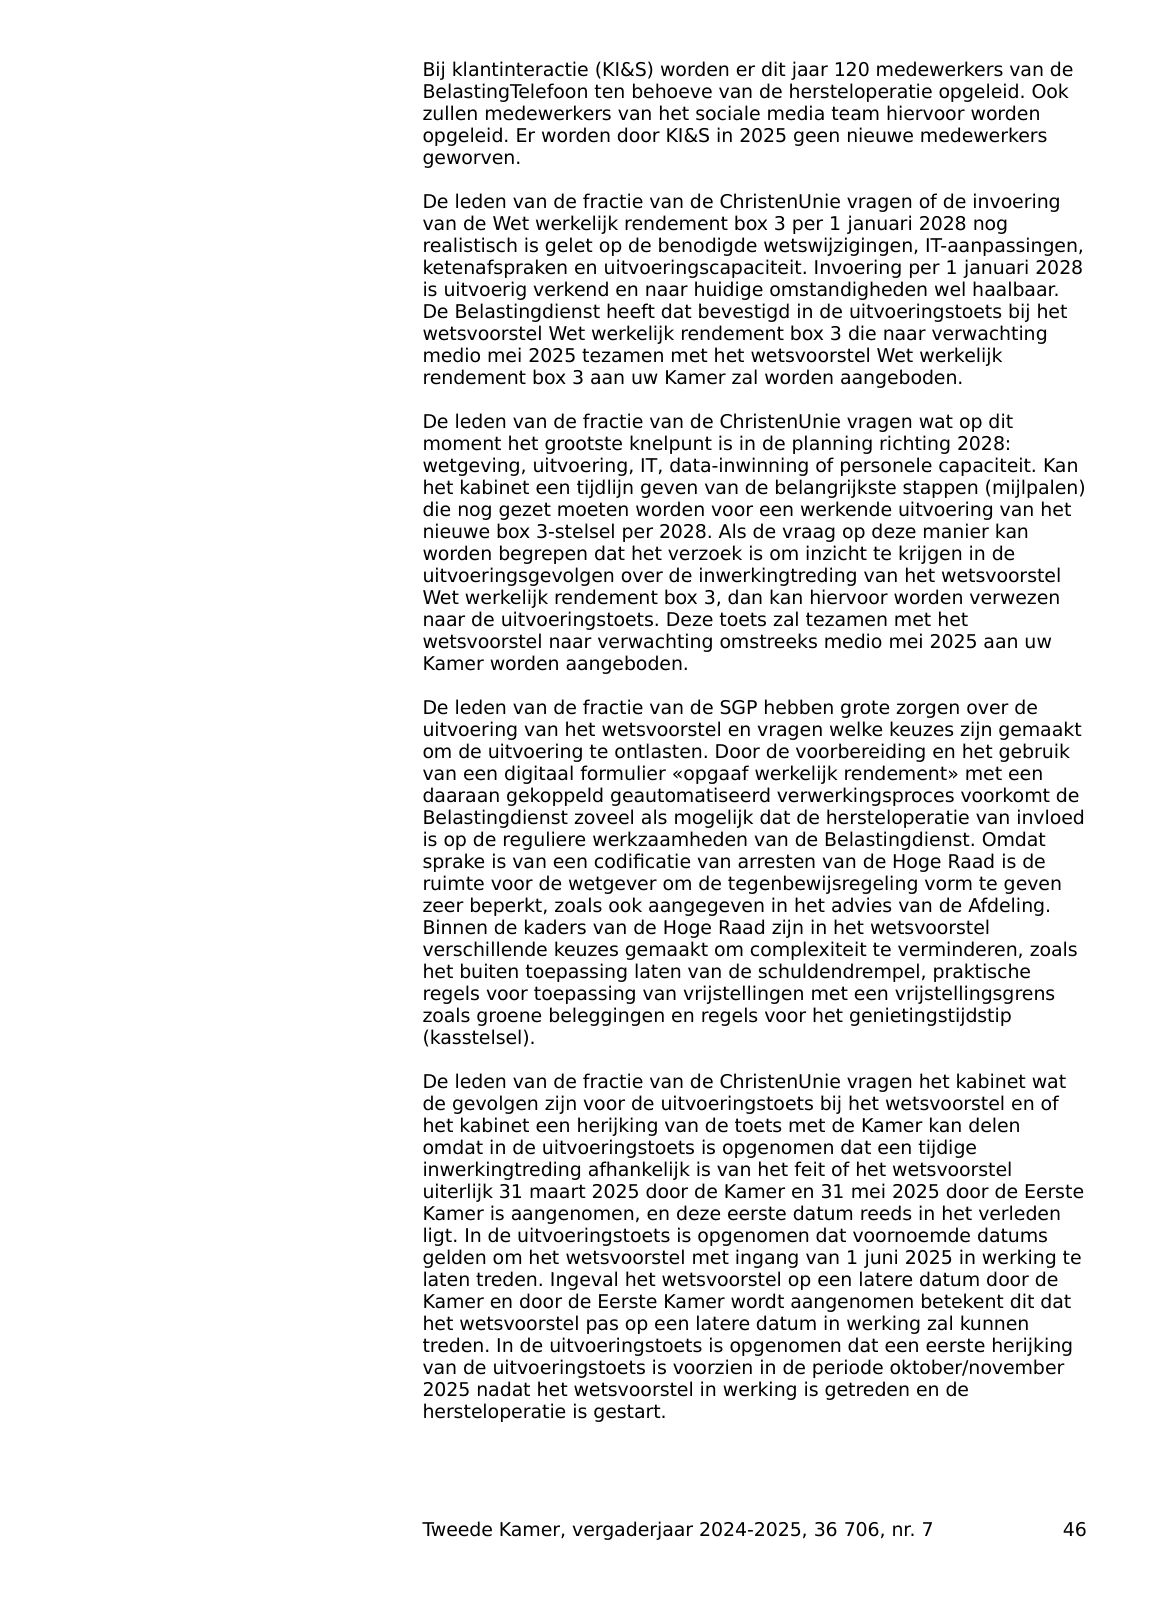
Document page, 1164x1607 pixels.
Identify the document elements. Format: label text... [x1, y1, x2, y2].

text De leden van de fractie van de ChristenUnie vragen het kabinet wat de gevolgen zijn voor de uitvoeringstoets bij het wetsvoorstel en of het kabinet een herijking van de toets met de Kamer kan delen omdat in de uitvoeringstoets is opgenomen dat een tijdige inwerkingtreding afhankelijk is van het feit of het wetsvoorstel uiterlijk 31 maart 2025 door de Kamer en 31 mei 2025 door de Eerste Kamer is aangenomen, en deze eerste datum reeds in het verleden ligt. In de uitvoeringstoets is opgenomen dat voornoemde datums gelden om het wetsvoorstel met ingang van 1 juni 2025 in werking te laten treden. Ingeval het wetsvoorstel op een latere datum door de Kamer en door de Eerste Kamer wordt aangenomen betekent dit dat het wetsvoorstel pas op een latere datum in werking zal kunnen treden. In de uitvoeringstoets is opgenomen dat een eerste herijking van de uitvoeringstoets is voorzien in de periode oktober/november 2025 nadat het wetsvoorstel in werking is getreden en de hersteloperatie is gestart. [422, 1071, 1087, 1423]
text Bij klantinteractie (KI&S) worden er dit jaar 120 medewerkers van de BelastingTelefoon ten behoeve van de hersteloperatie opgeleid. Ook zullen medewerkers van het sociale media team hiervoor worden opgeleid. Er worden door KI&S in 2025 geen nieuwe medewerkers geworven. [422, 59, 1087, 169]
text De leden van de fractie van de SGP hebben grote zorgen over de uitvoering van het wetsvoorstel en vragen welke keuzes zijn gemaakt om de uitvoering te ontlasten. Door de voorbereiding en het gebruik van een digitaal formulier «opgaaf werkelijk rendement» met een daaraan gekoppeld geautomatiseerd verwerkingsproces voorkomt de Belastingdienst zoveel als mogelijk dat de hersteloperatie van invloed is op de reguliere werkzaamheden van de Belastingdienst. Omdat sprake is van een codificatie van arresten van de Hoge Raad is de ruimte voor de wetgever om de tegenbewijsregeling vorm te geven zeer beperkt, zoals ook aangegeven in het advies van de Afdeling. Binnen de kaders van de Hoge Raad zijn in het wetsvoorstel verschillende keuzes gemaakt om complexiteit te verminderen, zoals het buiten toepassing laten van de schuldendrempel, praktische regels voor toepassing van vrijstellingen met een vrijstellingsgrens zoals groene beleggingen en regels voor het genietingstijdstip (kasstelsel). [422, 697, 1087, 1049]
text De leden van de fractie van de ChristenUnie vragen wat op dit moment het grootste knelpunt is in de planning richting 2028: wetgeving, uitvoering, IT, data-inwinning of personele capaciteit. Kan het kabinet een tijdlijn geven van de belangrijkste stappen (mijlpalen) die nog gezet moeten worden voor een werkende uitvoering van het nieuwe box 3-stelsel per 2028. Als de vraag op deze manier kan worden begrepen dat het verzoek is om inzicht te krijgen in de uitvoeringsgevolgen over de inwerkingtreding van het wetsvoorstel Wet werkelijk rendement box 3, dan kan hiervoor worden verwezen naar de uitvoeringstoets. Deze toets zal tezamen met het wetsvoorstel naar verwachting omstreeks medio mei 2025 aan uw Kamer worden aangeboden. [422, 411, 1087, 675]
text De leden van de fractie van de ChristenUnie vragen of de invoering van de Wet werkelijk rendement box 3 per 1 januari 2028 nog realistisch is gelet op de benodigde wetswijzigingen, IT-aanpassingen, ketenafspraken en uitvoeringscapaciteit. Invoering per 1 januari 2028 is uitvoerig verkend en naar huidige omstandigheden wel haalbaar. De Belastingdienst heeft dat bevestigd in de uitvoeringstoets bij het wetsvoorstel Wet werkelijk rendement box 3 die naar verwachting medio mei 2025 tezamen met het wetsvoorstel Wet werkelijk rendement box 3 aan uw Kamer zal worden aangeboden. [422, 191, 1087, 389]
